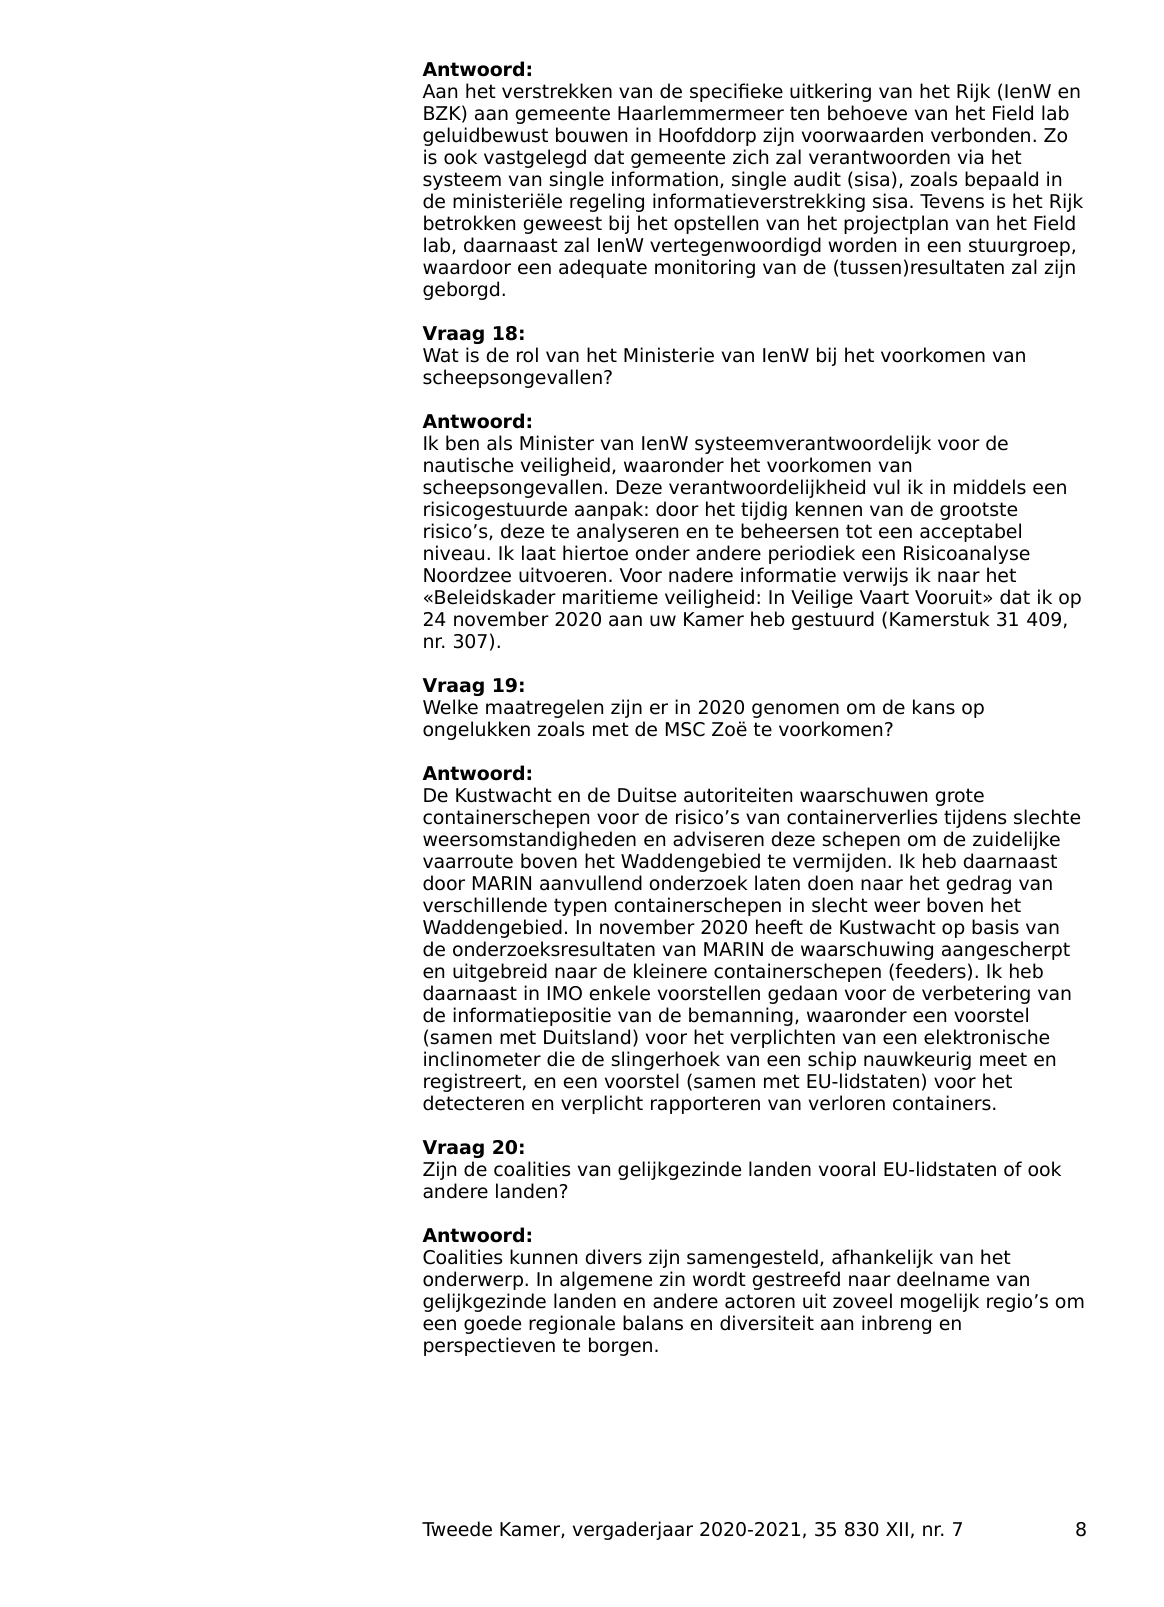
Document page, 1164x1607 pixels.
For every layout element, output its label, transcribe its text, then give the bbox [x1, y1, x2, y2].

text Coalities kunnen divers zijn samengesteld, afhankelijk van het onderwerp. In algemene zin wordt gestreefd naar deelname van gelijkgezinde landen en andere actoren uit zoveel mogelijk regio’s om een goede regionale balans en diversiteit aan inbreng en perspectieven te borgen. [422, 1247, 1087, 1357]
subtitle Vraag 20: [422, 1137, 1087, 1159]
subtitle Vraag 19: [422, 675, 1087, 697]
text De Kustwacht en de Duitse autoriteiten waarschuwen grote containerschepen voor de risico’s van containerverlies tijdens slechte weersomstandigheden en adviseren deze schepen om de zuidelijke vaarroute boven het Waddengebied te vermijden. Ik heb daarnaast door MARIN aanvullend onderzoek laten doen naar het gedrag van verschillende typen containerschepen in slecht weer boven het Waddengebied. In november 2020 heeft de Kustwacht op basis van de onderzoeksresultaten van MARIN de waarschuwing aangescherpt en uitgebreid naar de kleinere containerschepen (feeders). Ik heb daarnaast in IMO enkele voorstellen gedaan voor de verbetering van de informatiepositie van de bemanning, waaronder een voorstel (samen met Duitsland) voor het verplichten van een elektronische inclinometer die de slingerhoek van een schip nauwkeurig meet en registreert, en een voorstel (samen met EU-lidstaten) voor het detecteren en verplicht rapporteren van verloren containers. [422, 785, 1087, 1115]
text Aan het verstrekken van de specifieke uitkering van het Rijk (IenW en BZK) aan gemeente Haarlemmermeer ten behoeve van het Field lab geluidbewust bouwen in Hoofddorp zijn voorwaarden verbonden. Zo is ook vastgelegd dat gemeente zich zal verantwoorden via het systeem van single information, single audit (sisa), zoals bepaald in de ministeriële regeling informatieverstrekking sisa. Tevens is het Rijk betrokken geweest bij het opstellen van het projectplan van het Field lab, daarnaast zal IenW vertegenwoordigd worden in een stuurgroep, waardoor een adequate monitoring van de (tussen)resultaten zal zijn geborgd. [422, 81, 1087, 301]
subtitle Antwoord: [422, 411, 1087, 433]
subtitle Antwoord: [422, 763, 1087, 785]
subtitle Vraag 18: [422, 323, 1087, 345]
subtitle Antwoord: [422, 1225, 1087, 1247]
text Zijn de coalities van gelijkgezinde landen vooral EU-lidstaten of ook andere landen? [422, 1159, 1087, 1203]
text Welke maatregelen zijn er in 2020 genomen om de kans op ongelukken zoals met de MSC Zoë te voorkomen? [422, 697, 1087, 741]
subtitle Antwoord: [422, 59, 1087, 81]
text Wat is de rol van het Ministerie van IenW bij het voorkomen van scheepsongevallen? [422, 345, 1087, 389]
text Ik ben als Minister van IenW systeemverantwoordelijk voor de nautische veiligheid, waaronder het voorkomen van scheepsongevallen. Deze verantwoordelijkheid vul ik in middels een risicogestuurde aanpak: door het tijdig kennen van de grootste risico’s, deze te analyseren en te beheersen tot een acceptabel niveau. Ik laat hiertoe onder andere periodiek een Risicoanalyse Noordzee uitvoeren. Voor nadere informatie verwijs ik naar het «Beleidskader maritieme veiligheid: In Veilige Vaart Vooruit» dat ik op 24 november 2020 aan uw Kamer heb gestuurd (Kamerstuk 31 409, nr. 307). [422, 433, 1087, 653]
